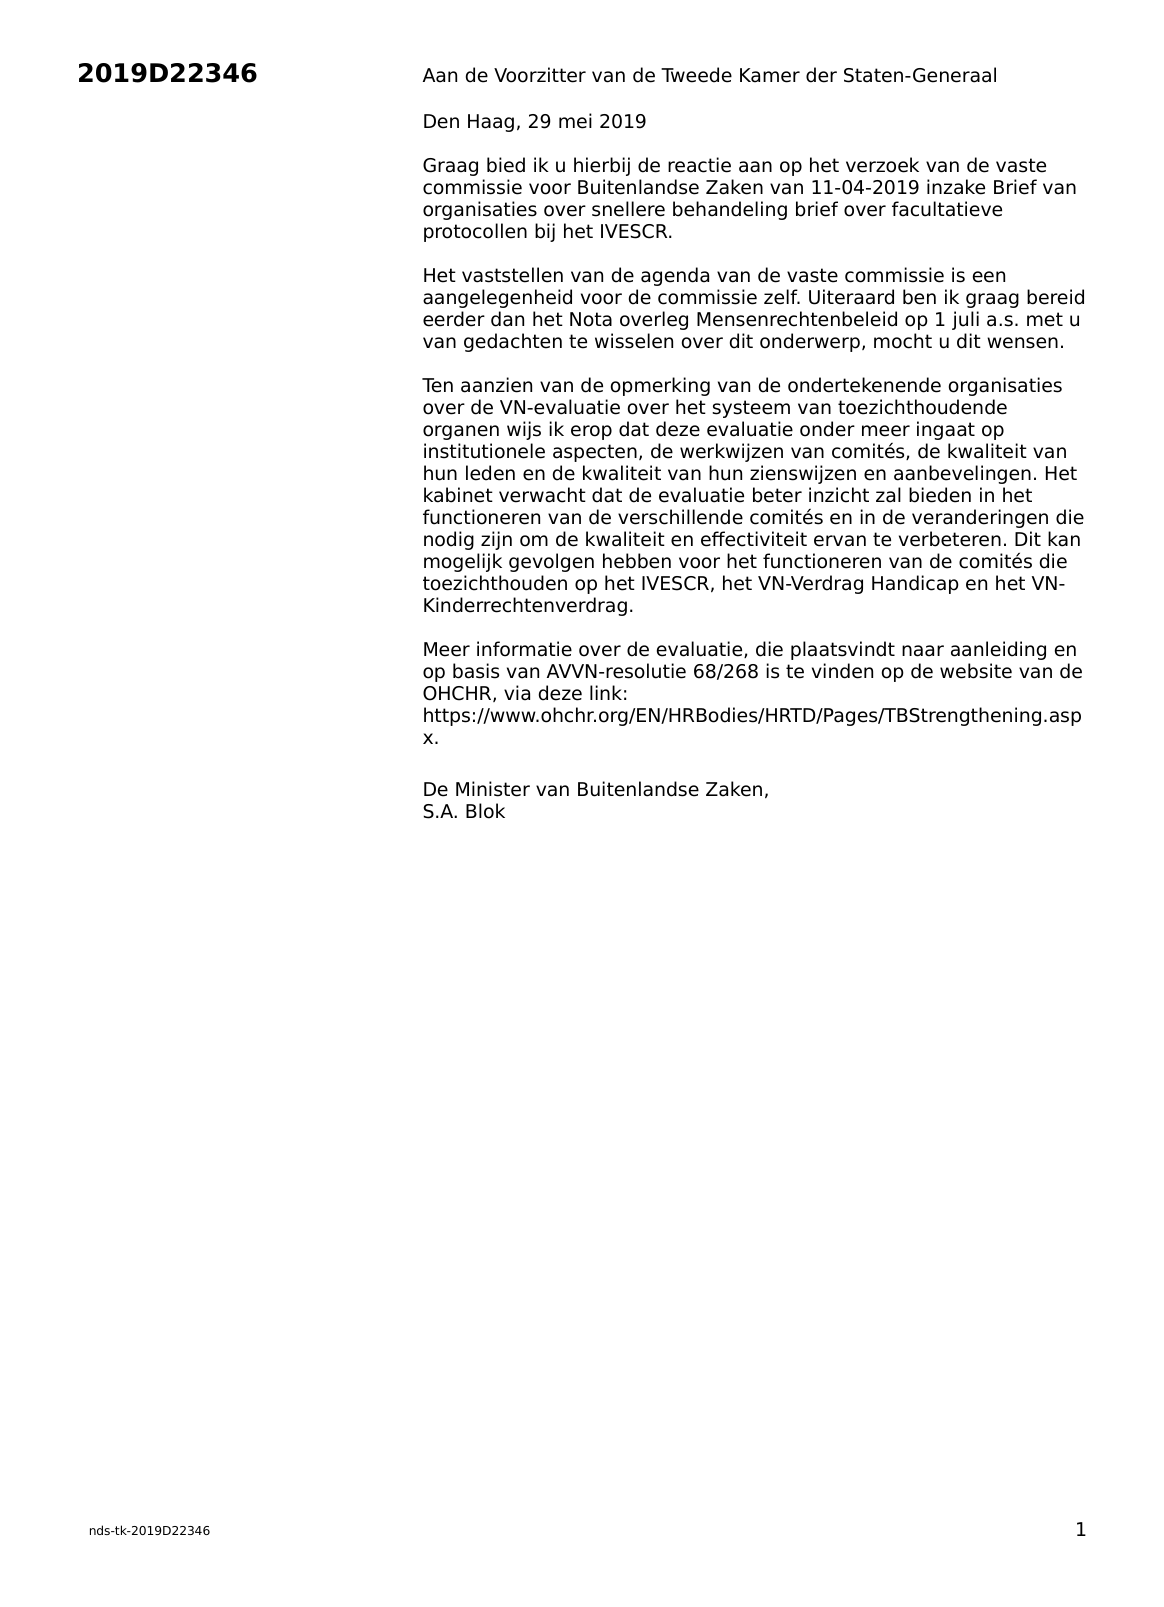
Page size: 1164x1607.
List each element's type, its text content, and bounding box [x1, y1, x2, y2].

text Graag bied ik u hierbij de reactie aan op het verzoek van de vaste commissie voor Buitenlandse Zaken van 11-04-2019 inzake Brief van organisaties over snellere behandeling brief over facultatieve protocollen bij het IVESCR. [422, 155, 1087, 243]
text Den Haag, 29 mei 2019 [422, 111, 1087, 133]
text 2019D22346 Aan de Voorzitter van de Tweede Kamer der Staten-Generaal [77, 59, 1087, 89]
text nds-tk-2019D22346 [88, 1524, 323, 1538]
text De Minister van Buitenlandse Zaken, S.A. Blok [422, 779, 1087, 823]
text Ten aanzien van de opmerking van de ondertekenende organisaties over de VN-evaluatie over het systeem van toezichthoudende organen wijs ik erop dat deze evaluatie onder meer ingaat op institutionele aspecten, de werkwijzen van comités, de kwaliteit van hun leden en de kwaliteit van hun zienswijzen en aanbevelingen. Het kabinet verwacht dat de evaluatie beter inzicht zal bieden in het functioneren van de verschillende comités en in de veranderingen die nodig zijn om de kwaliteit en effectiviteit ervan te verbeteren. Dit kan mogelijk gevolgen hebben voor het functioneren van de comités die toezichthouden op het IVESCR, het VN-Verdrag Handicap en het VN-Kinderrechtenverdrag. [422, 375, 1087, 617]
text Het vaststellen van de agenda van de vaste commissie is een aangelegenheid voor de commissie zelf. Uiteraard ben ik graag bereid eerder dan het Nota overleg Mensenrechtenbeleid op 1 juli a.s. met u van gedachten te wisselen over dit onderwerp, mocht u dit wensen. [422, 265, 1087, 353]
text Meer informatie over de evaluatie, die plaatsvindt naar aanleiding en op basis van AVVN-resolutie 68/268 is te vinden op de website van de OHCHR, via deze link: https://www.ohchr.org/EN/HRBodies/HRTD/Pages/TBStrengthening.aspx. [422, 639, 1087, 749]
